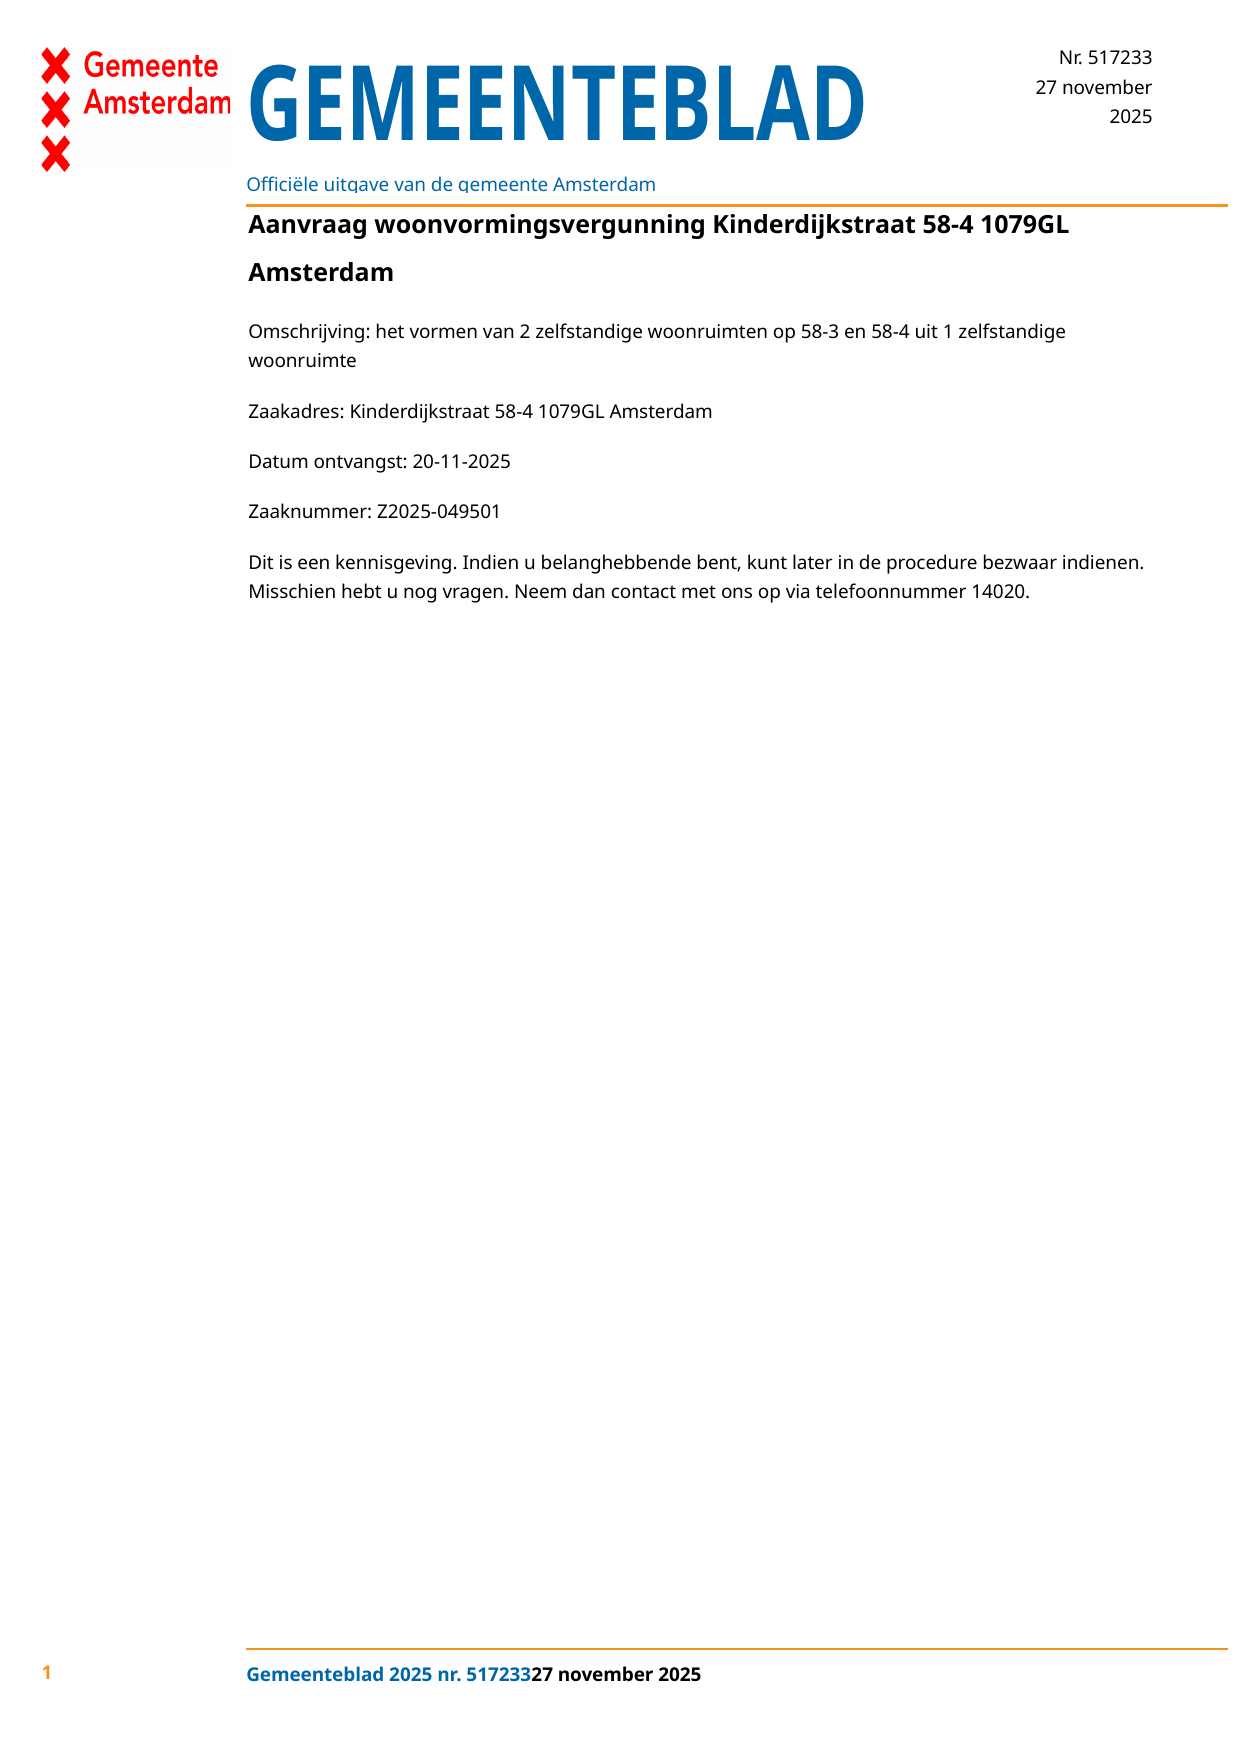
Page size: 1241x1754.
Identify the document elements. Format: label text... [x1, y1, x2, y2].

text Zaaknummer: Z2025-049501 [248, 499, 1152, 524]
text Datum ontvangst: 20-11-2025 [248, 448, 1152, 474]
text Dit is een kennisgeving. Indien u belanghebbende bent, kunt later in de procedure bezwaar indienen. Misschien hebt u nog vragen. Neem dan contact met ons op via telefoonnummer 14020. [248, 549, 1152, 604]
text Aanvraag woonvormingsvergunning Kinderdijkstraat 58-4 1079GL Amsterdam [248, 207, 1152, 288]
picture [41, 47, 231, 172]
text Omschrijving: het vormen van 2 zelfstandige woonruimten op 58-3 en 58-4 uit 1 zelfstandige woonruimte [248, 318, 1152, 373]
text Zaakadres: Kinderdijkstraat 58-4 1079GL Amsterdam [248, 398, 1152, 424]
